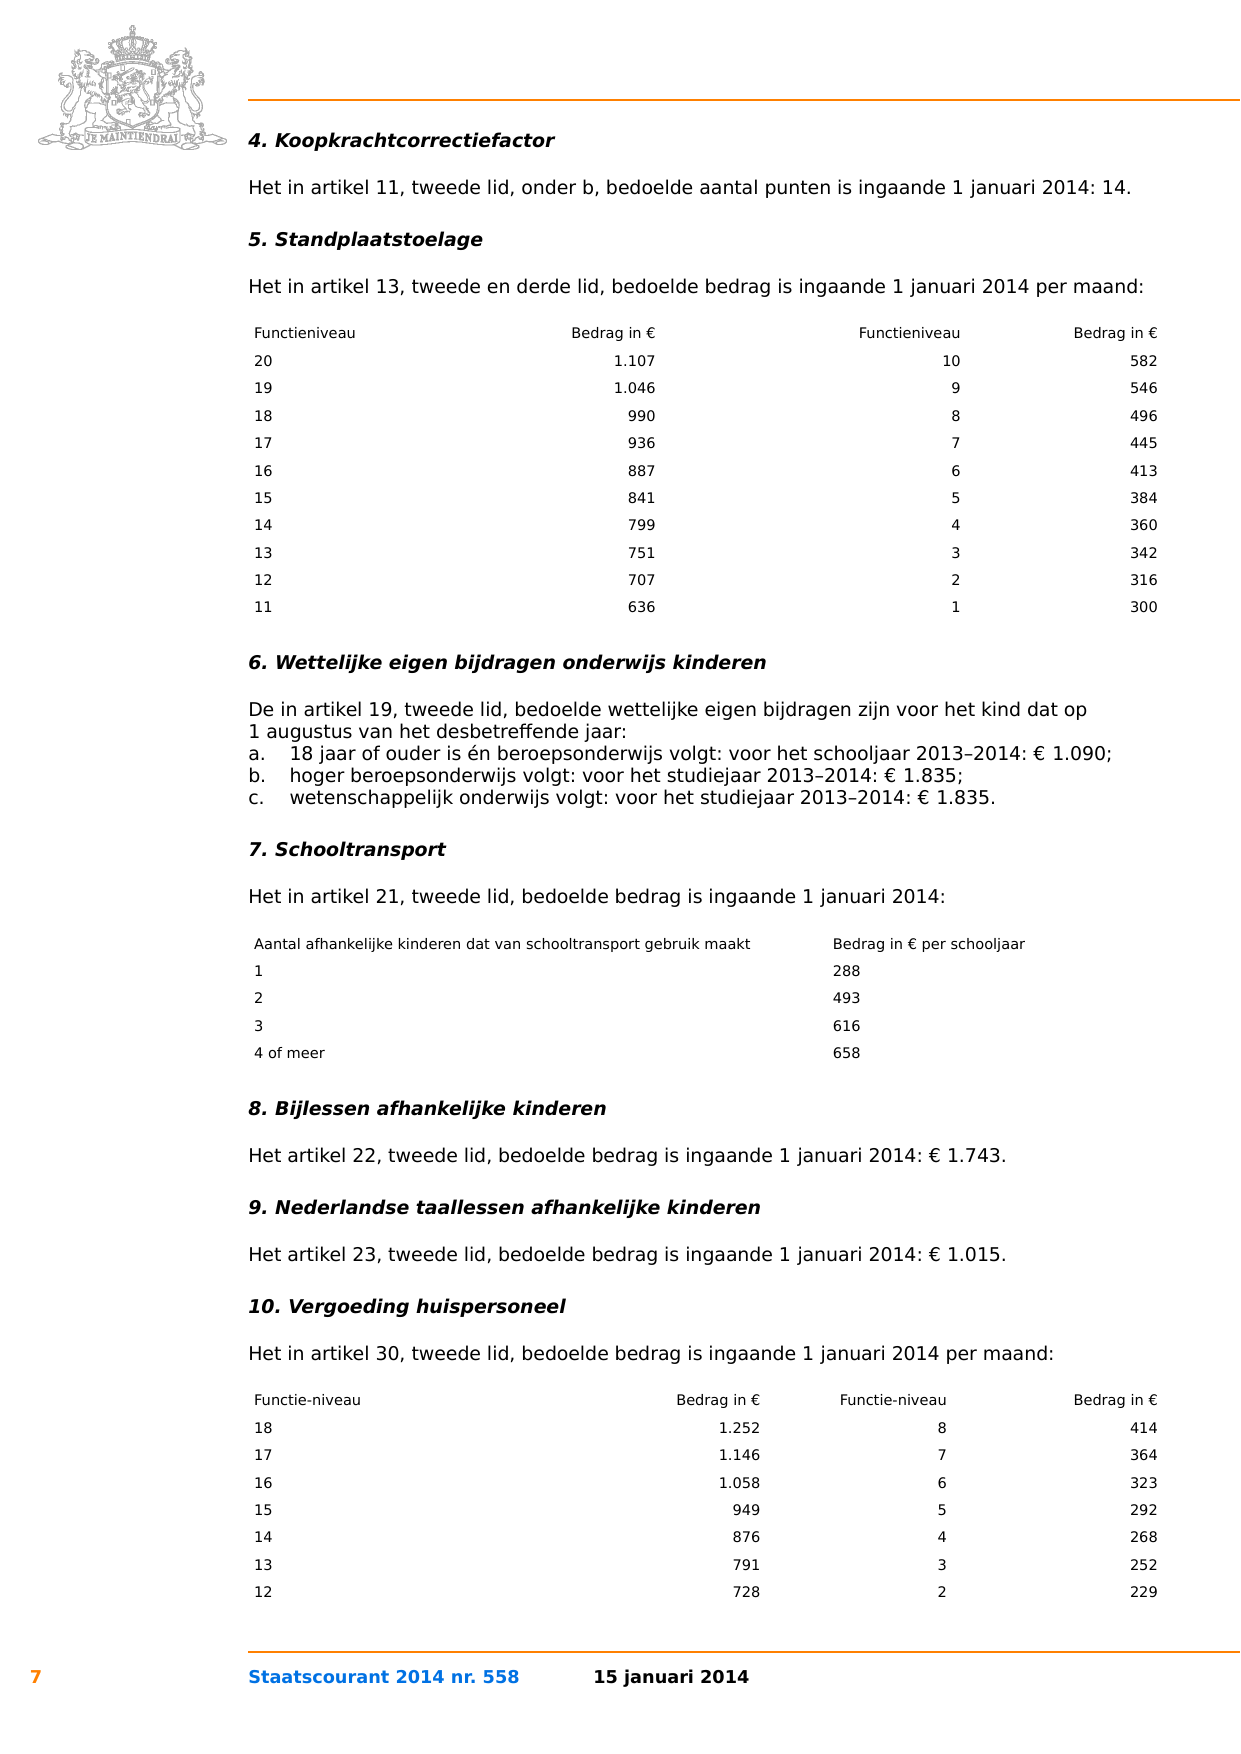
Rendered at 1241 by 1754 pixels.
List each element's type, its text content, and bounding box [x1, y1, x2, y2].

table_header Bedrag in € per schooljaar [827, 931, 1163, 957]
table_cell 493 [827, 986, 1163, 1012]
table_cell 8 [767, 403, 966, 429]
table_cell 707 [465, 567, 661, 594]
text b. hoger beroepsonderwijs volgt: voor het studiejaar 2013–2014: € 1.835; [248, 765, 1163, 787]
table_cell 384 [967, 485, 1163, 511]
text Het in artikel 21, tweede lid, bedoelde bedrag is ingaande 1 januari 2014: [248, 886, 1163, 908]
table_cell 229 [953, 1579, 1163, 1606]
table_cell 4 [799, 1525, 952, 1551]
table_header Functieniveau [767, 321, 966, 347]
subtitle 6. Wettelijke eigen bijdragen onderwijs kinderen [248, 652, 1163, 674]
table_cell 1.058 [403, 1470, 766, 1496]
table_cell 1 [249, 958, 826, 984]
table_cell 19 [249, 376, 464, 402]
picture [38, 25, 227, 150]
table_cell 7 [767, 430, 966, 457]
text Het in artikel 13, tweede en derde lid, bedoelde bedrag is ingaande 1 januari 2014 per maand: [248, 276, 1163, 298]
table_cell 414 [953, 1415, 1163, 1441]
table_cell 360 [967, 513, 1163, 539]
table_header Functieniveau [249, 321, 464, 347]
table_cell 14 [249, 1525, 402, 1551]
table_cell 728 [403, 1579, 766, 1606]
table_cell 9 [767, 376, 966, 402]
table_header [662, 321, 766, 347]
table_cell 876 [403, 1525, 766, 1551]
table_cell 751 [465, 540, 661, 566]
table_cell 323 [953, 1470, 1163, 1496]
table_cell 582 [967, 348, 1163, 374]
table_cell 16 [249, 1470, 402, 1496]
table_cell 2 [767, 567, 966, 594]
table_cell 20 [249, 348, 464, 374]
table_cell 4 [767, 513, 966, 539]
table_cell 18 [249, 1415, 402, 1441]
table_cell 316 [967, 567, 1163, 594]
table_cell 3 [767, 540, 966, 566]
table_cell 616 [827, 1013, 1163, 1039]
table_cell 4 of meer [249, 1040, 826, 1067]
table_header Bedrag in € [403, 1388, 766, 1414]
table_cell 413 [967, 458, 1163, 484]
table_cell 1.107 [465, 348, 661, 374]
table_cell 288 [827, 958, 1163, 984]
table_cell 546 [967, 376, 1163, 402]
table_cell 292 [953, 1497, 1163, 1523]
table_cell 5 [799, 1497, 952, 1523]
text c. wetenschappelijk onderwijs volgt: voor het studiejaar 2013–2014: € 1.835. [248, 787, 1163, 809]
table_cell 1.252 [403, 1415, 766, 1441]
table_cell 12 [249, 1579, 402, 1606]
text De in artikel 19, tweede lid, bedoelde wettelijke eigen bijdragen zijn voor het kind dat op 1 augustus van het desbetreffende jaar: [248, 699, 1163, 743]
table_cell 16 [249, 458, 464, 484]
table_cell 6 [767, 458, 966, 484]
table_header Functie-niveau [249, 1388, 402, 1414]
table_cell 3 [799, 1552, 952, 1578]
table_cell 2 [249, 986, 826, 1012]
table_cell 15 [249, 485, 464, 511]
table_cell 841 [465, 485, 661, 511]
table_cell 1.046 [465, 376, 661, 402]
table_cell 300 [967, 595, 1163, 621]
table_cell 636 [465, 595, 661, 621]
subtitle 10. Vergoeding huispersoneel [248, 1296, 1163, 1318]
table_cell 949 [403, 1497, 766, 1523]
table_cell 936 [465, 430, 661, 457]
text Het in artikel 11, tweede lid, onder b, bedoelde aantal punten is ingaande 1 januari 2014: 14. [248, 177, 1163, 199]
table_cell 342 [967, 540, 1163, 566]
table_cell 7 [799, 1443, 952, 1469]
table_cell 3 [249, 1013, 826, 1039]
table_cell 252 [953, 1552, 1163, 1578]
table_cell 5 [767, 485, 966, 511]
table_cell 8 [799, 1415, 952, 1441]
table_cell [662, 348, 766, 621]
table_cell [767, 1415, 798, 1606]
table_cell 990 [465, 403, 661, 429]
table_cell 10 [767, 348, 966, 374]
table_cell 14 [249, 513, 464, 539]
table_cell 799 [465, 513, 661, 539]
table_cell 12 [249, 567, 464, 594]
table_header Aantal afhankelijke kinderen dat van schooltransport gebruik maakt [249, 931, 826, 957]
table_cell 496 [967, 403, 1163, 429]
table_cell 17 [249, 430, 464, 457]
text Het in artikel 30, tweede lid, bedoelde bedrag is ingaande 1 januari 2014 per maand: [248, 1343, 1163, 1365]
subtitle 8. Bijlessen afhankelijke kinderen [248, 1098, 1163, 1120]
table_cell 791 [403, 1552, 766, 1578]
table_cell 1.146 [403, 1443, 766, 1469]
table_cell 18 [249, 403, 464, 429]
subtitle 9. Nederlandse taallessen afhankelijke kinderen [248, 1197, 1163, 1219]
subtitle 5. Standplaatstoelage [248, 229, 1163, 251]
text a. 18 jaar of ouder is én beroepsonderwijs volgt: voor het schooljaar 2013–2014: € 1.090; [248, 743, 1163, 765]
table_cell 15 [249, 1497, 402, 1523]
table_cell 364 [953, 1443, 1163, 1469]
text Het artikel 23, tweede lid, bedoelde bedrag is ingaande 1 januari 2014: € 1.015. [248, 1244, 1163, 1266]
subtitle 7. Schooltransport [248, 839, 1163, 861]
table_header Bedrag in € [953, 1388, 1163, 1414]
table_cell 13 [249, 1552, 402, 1578]
table_cell 6 [799, 1470, 952, 1496]
table_cell 13 [249, 540, 464, 566]
table_cell 2 [799, 1579, 952, 1606]
table_cell 658 [827, 1040, 1163, 1067]
table_header Functie-niveau [799, 1388, 952, 1414]
table_cell 11 [249, 595, 464, 621]
table_cell 1 [767, 595, 966, 621]
subtitle 4. Koopkrachtcorrectiefactor [248, 130, 1163, 152]
table_cell 17 [249, 1443, 402, 1469]
table_header Bedrag in € [465, 321, 661, 347]
text Het artikel 22, tweede lid, bedoelde bedrag is ingaande 1 januari 2014: € 1.743. [248, 1145, 1163, 1167]
table_cell 887 [465, 458, 661, 484]
table_cell 268 [953, 1525, 1163, 1551]
table_header Bedrag in € [967, 321, 1163, 347]
table_header [767, 1388, 798, 1414]
table_cell 445 [967, 430, 1163, 457]
